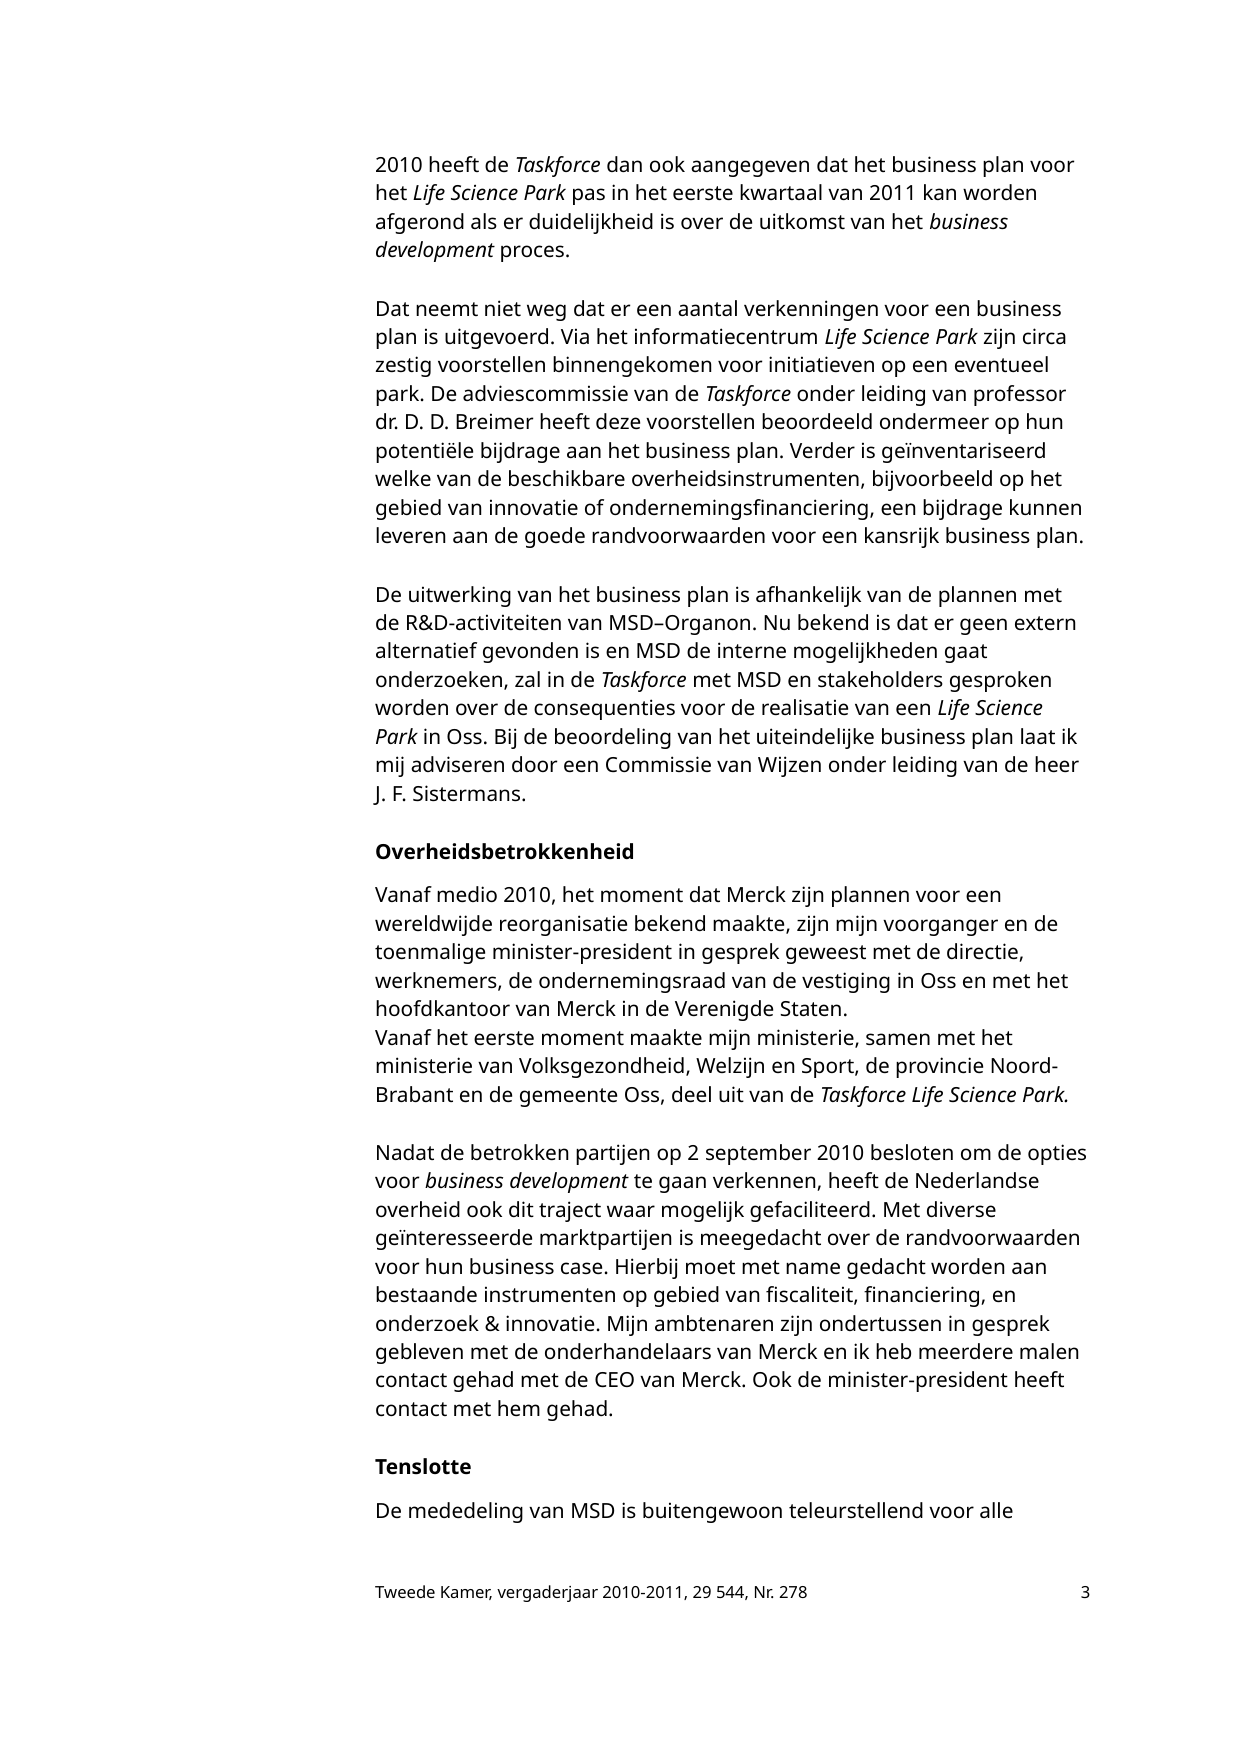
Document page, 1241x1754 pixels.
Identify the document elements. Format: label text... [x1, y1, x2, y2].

text Dat neemt niet weg dat er een aantal verkenningen voor een business plan is uitgevoerd. Via het informatiecentrum Life Science Park zijn circa zestig voorstellen binnengekomen voor initiatieven op een eventueel park. De adviescommissie van de Taskforce onder leiding van professor dr. D. D. Breimer heeft deze voorstellen beoordeeld ondermeer op hun potentiële bijdrage aan het business plan. Verder is geïnventariseerd welke van de beschikbare overheidsinstrumenten, bijvoorbeeld op het gebied van innovatie of ondernemingsfinanciering, een bijdrage kunnen leveren aan de goede randvoorwaarden voor een kansrijk business plan. [375, 294, 1090, 550]
text De mededeling van MSD is buitengewoon teleurstellend voor alle [375, 1496, 1090, 1524]
text De uitwerking van het business plan is afhankelijk van de plannen met de R&D-activiteiten van MSD–Organon. Nu bekend is dat er geen extern alternatief gevonden is en MSD de interne mogelijkheden gaat onderzoeken, zal in de Taskforce met MSD en stakeholders gesproken worden over de consequenties voor de realisatie van een Life Science Park in Oss. Bij de beoordeling van het uiteindelijke business plan laat ik mij adviseren door een Commissie van Wijzen onder leiding van de heer J. F. Sistermans. [375, 580, 1090, 807]
text Vanaf medio 2010, het moment dat Merck zijn plannen voor een wereldwijde reorganisatie bekend maakte, zijn mijn voorganger en de toenmalige minister-president in gesprek geweest met de directie, werknemers, de ondernemingsraad van de vestiging in Oss en met het hoofdkantoor van Merck in de Verenigde Staten. [375, 881, 1090, 1023]
text Overheidsbetrokkenheid [375, 837, 1090, 866]
text Nadat de betrokken partijen op 2 september 2010 besloten om de opties voor business development te gaan verkennen, heeft de Nederlandse overheid ook dit traject waar mogelijk gefaciliteerd. Met diverse geïnteresseerde marktpartijen is meegedacht over de randvoorwaarden voor hun business case. Hierbij moet met name gedacht worden aan bestaande instrumenten op gebied van fiscaliteit, financiering, en onderzoek & innovatie. Mijn ambtenaren zijn ondertussen in gesprek gebleven met de onderhandelaars van Merck en ik heb meerdere malen contact gehad met de CEO van Merck. Ook de minister-president heeft contact met hem gehad. [375, 1138, 1090, 1422]
text 2010 heeft de Taskforce dan ook aangegeven dat het business plan voor het Life Science Park pas in het eerste kwartaal van 2011 kan worden afgerond als er duidelijkheid is over de uitkomst van het business development proces. [375, 150, 1090, 264]
text Tenslotte [375, 1452, 1090, 1481]
text Vanaf het eerste moment maakte mijn ministerie, samen met het ministerie van Volksgezondheid, Welzijn en Sport, de provincie Noord-Brabant en de gemeente Oss, deel uit van de Taskforce Life Science Park. [375, 1023, 1090, 1108]
